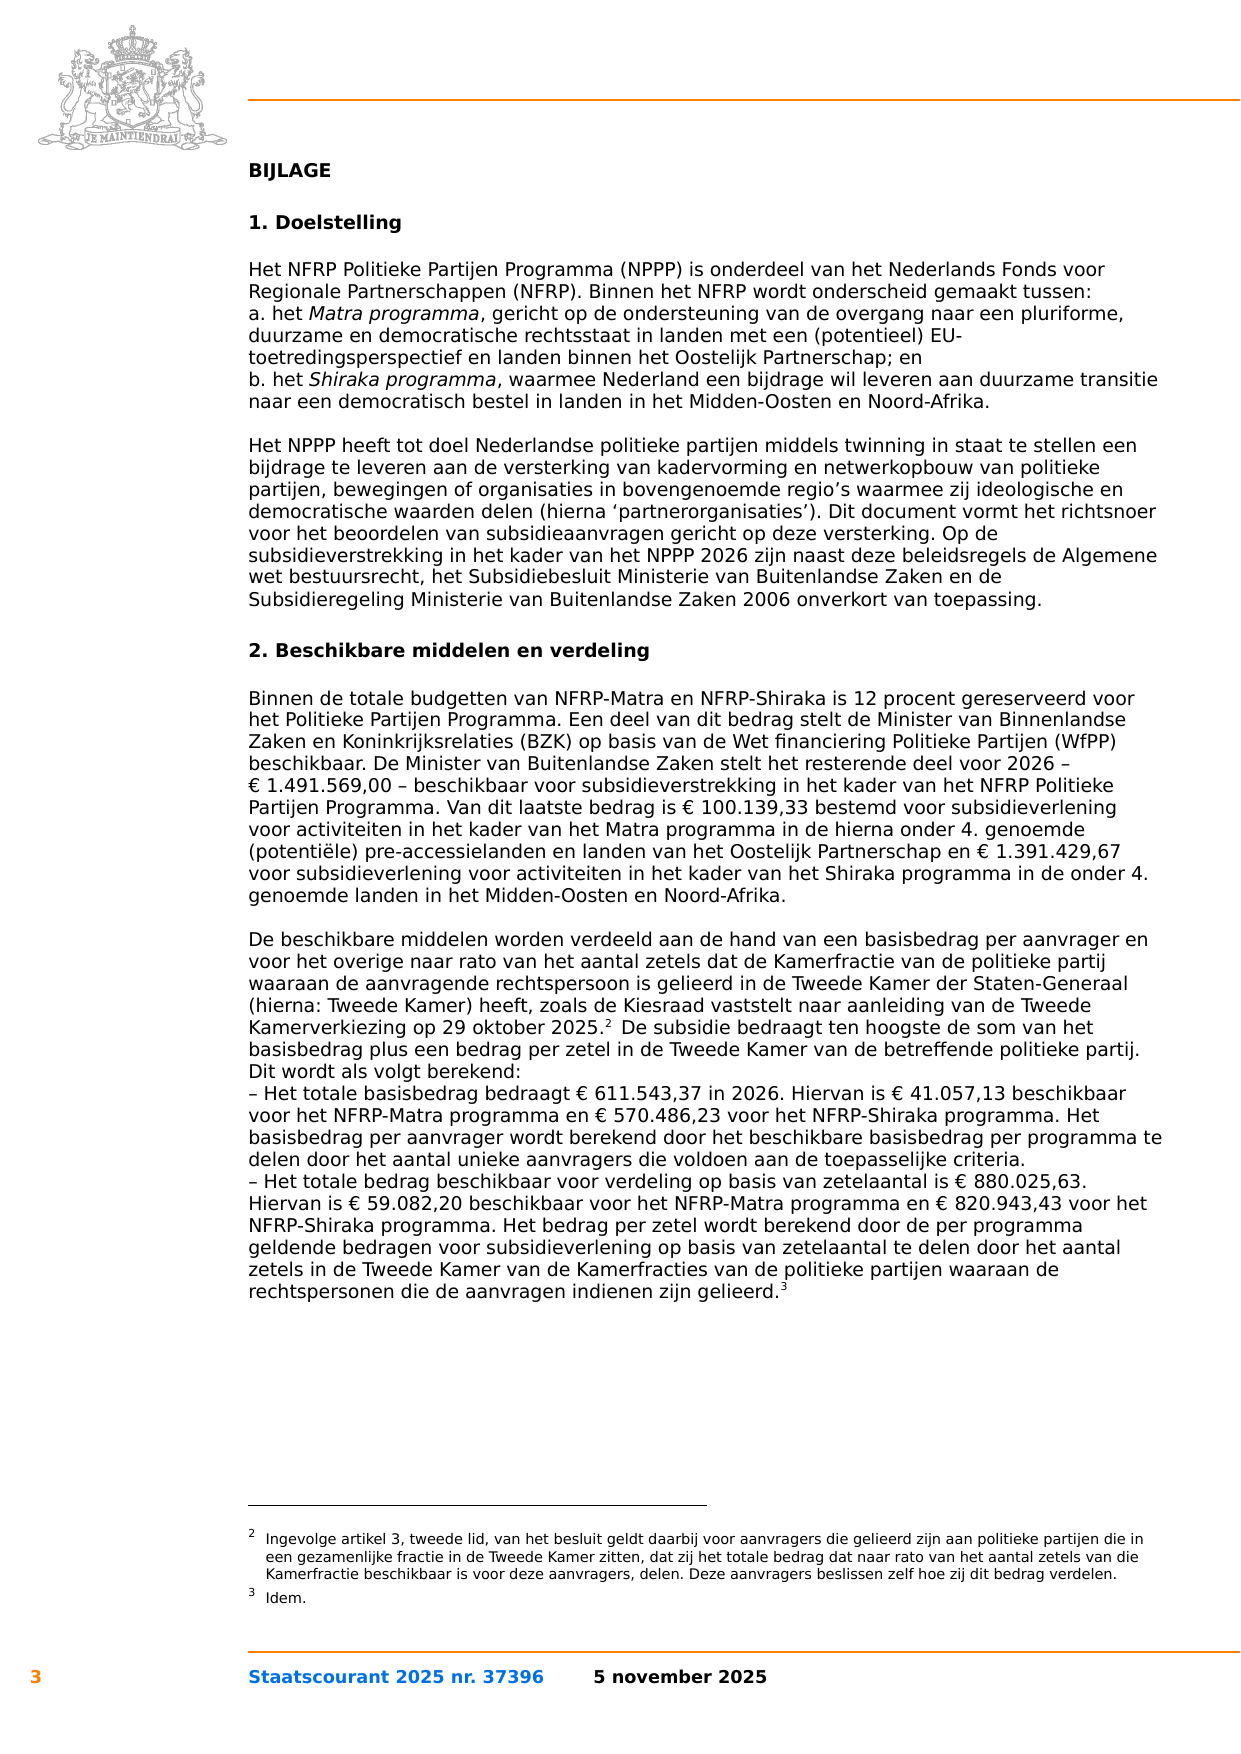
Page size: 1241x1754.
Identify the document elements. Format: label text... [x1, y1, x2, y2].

text De beschikbare middelen worden verdeeld aan de hand van een basisbedrag per aanvrager en voor het overige naar rato van het aantal zetels dat de Kamerfractie van de politieke partij waaraan de aanvragende rechtspersoon is gelieerd in de Tweede Kamer der Staten-Generaal (hierna: Tweede Kamer) heeft, zoals de Kiesraad vaststelt naar aanleiding van de Tweede Kamerverkiezing op 29 oktober 2025. De subsidie bedraagt ten hoogste de som van het basisbedrag plus een bedrag per zetel in de Tweede Kamer van de betreffende politieke partij. Dit wordt als volgt berekend: [248, 929, 1163, 1083]
text – Het totale bedrag beschikbaar voor verdeling op basis van zetelaantal is € 880.025,63. Hiervan is € 59.082,20 beschikbaar voor het NFRP-Matra programma en € 820.943,43 voor het NFRP-Shiraka programma. Het bedrag per zetel wordt berekend door de per programma geldende bedragen voor subsidieverlening op basis van zetelaantal te delen door het aantal zetels in de Tweede Kamer van de Kamerfracties van de politieke partijen waaraan de rechtspersonen die de aanvragen indienen zijn gelieerd. [248, 1171, 1163, 1303]
text – Het totale basisbedrag bedraagt € 611.543,37 in 2026. Hiervan is € 41.057,13 beschikbaar voor het NFRP-Matra programma en € 570.486,23 voor het NFRP-Shiraka programma. Het basisbedrag per aanvrager wordt berekend door het beschikbare basisbedrag per programma te delen door het aantal unieke aanvragers die voldoen aan de toepasselijke criteria. [248, 1083, 1163, 1171]
subtitle 2. Beschikbare middelen en verdeling [248, 640, 1163, 662]
text a. het Matra programma, gericht op de ondersteuning van de overgang naar een pluriforme, duurzame en democratische rechtsstaat in landen met een (potentieel) EU-toetredingsperspectief en landen binnen het Oostelijk Partnerschap; en [248, 303, 1163, 369]
subtitle BIJLAGE [248, 160, 1163, 182]
text Het NPPP heeft tot doel Nederlandse politieke partijen middels twinning in staat te stellen een bijdrage te leveren aan de versterking van kadervorming en netwerkopbouw van politieke partijen, bewegingen of organisaties in bovengenoemde regio’s waarmee zij ideologische en democratische waarden delen (hierna ‘partnerorganisaties’). Dit document vormt het richtsnoer voor het beoordelen van subsidieaanvragen gericht op deze versterking. Op de subsidieverstrekking in het kader van het NPPP 2026 zijn naast deze beleidsregels de Algemene wet bestuursrecht, het Subsidiebesluit Ministerie van Buitenlandse Zaken en de Subsidieregeling Ministerie van Buitenlandse Zaken 2006 onverkort van toepassing. [248, 434, 1163, 610]
picture [38, 25, 227, 150]
text Idem. [248, 1586, 1163, 1608]
subtitle 1. Doelstelling [248, 212, 1163, 234]
text Binnen de totale budgetten van NFRP-Matra en NFRP-Shiraka is 12 procent gereserveerd voor het Politieke Partijen Programma. Een deel van dit bedrag stelt de Minister van Binnenlandse Zaken en Koninkrijksrelaties (BZK) op basis van de Wet financiering Politieke Partijen (WfPP) beschikbaar. De Minister van Buitenlandse Zaken stelt het resterende deel voor 2026 – € 1.491.569,00 – beschikbaar voor subsidieverstrekking in het kader van het NFRP Politieke Partijen Programma. Van dit laatste bedrag is € 100.139,33 bestemd voor subsidieverlening voor activiteiten in het kader van het Matra programma in de hierna onder 4. genoemde (potentiële) pre-accessielanden en landen van het Oostelijk Partnerschap en € 1.391.429,67 voor subsidieverlening voor activiteiten in het kader van het Shiraka programma in de onder 4. genoemde landen in het Midden-Oosten en Noord-Afrika. [248, 687, 1163, 907]
text b. het Shiraka programma, waarmee Nederland een bijdrage wil leveren aan duurzame transitie naar een democratisch bestel in landen in het Midden-Oosten en Noord-Afrika. [248, 369, 1163, 413]
text Ingevolge artikel 3, tweede lid, van het besluit geldt daarbij voor aanvragers die gelieerd zijn aan politieke partijen die in een gezamenlijke fractie in de Tweede Kamer zitten, dat zij het totale bedrag dat naar rato van het aantal zetels van die Kamerfractie beschikbaar is voor deze aanvragers, delen. Deze aanvragers beslissen zelf hoe zij dit bedrag verdelen. [248, 1527, 1163, 1583]
text Het NFRP Politieke Partijen Programma (NPPP) is onderdeel van het Nederlands Fonds voor Regionale Partnerschappen (NFRP). Binnen het NFRP wordt onderscheid gemaakt tussen: [248, 259, 1163, 303]
